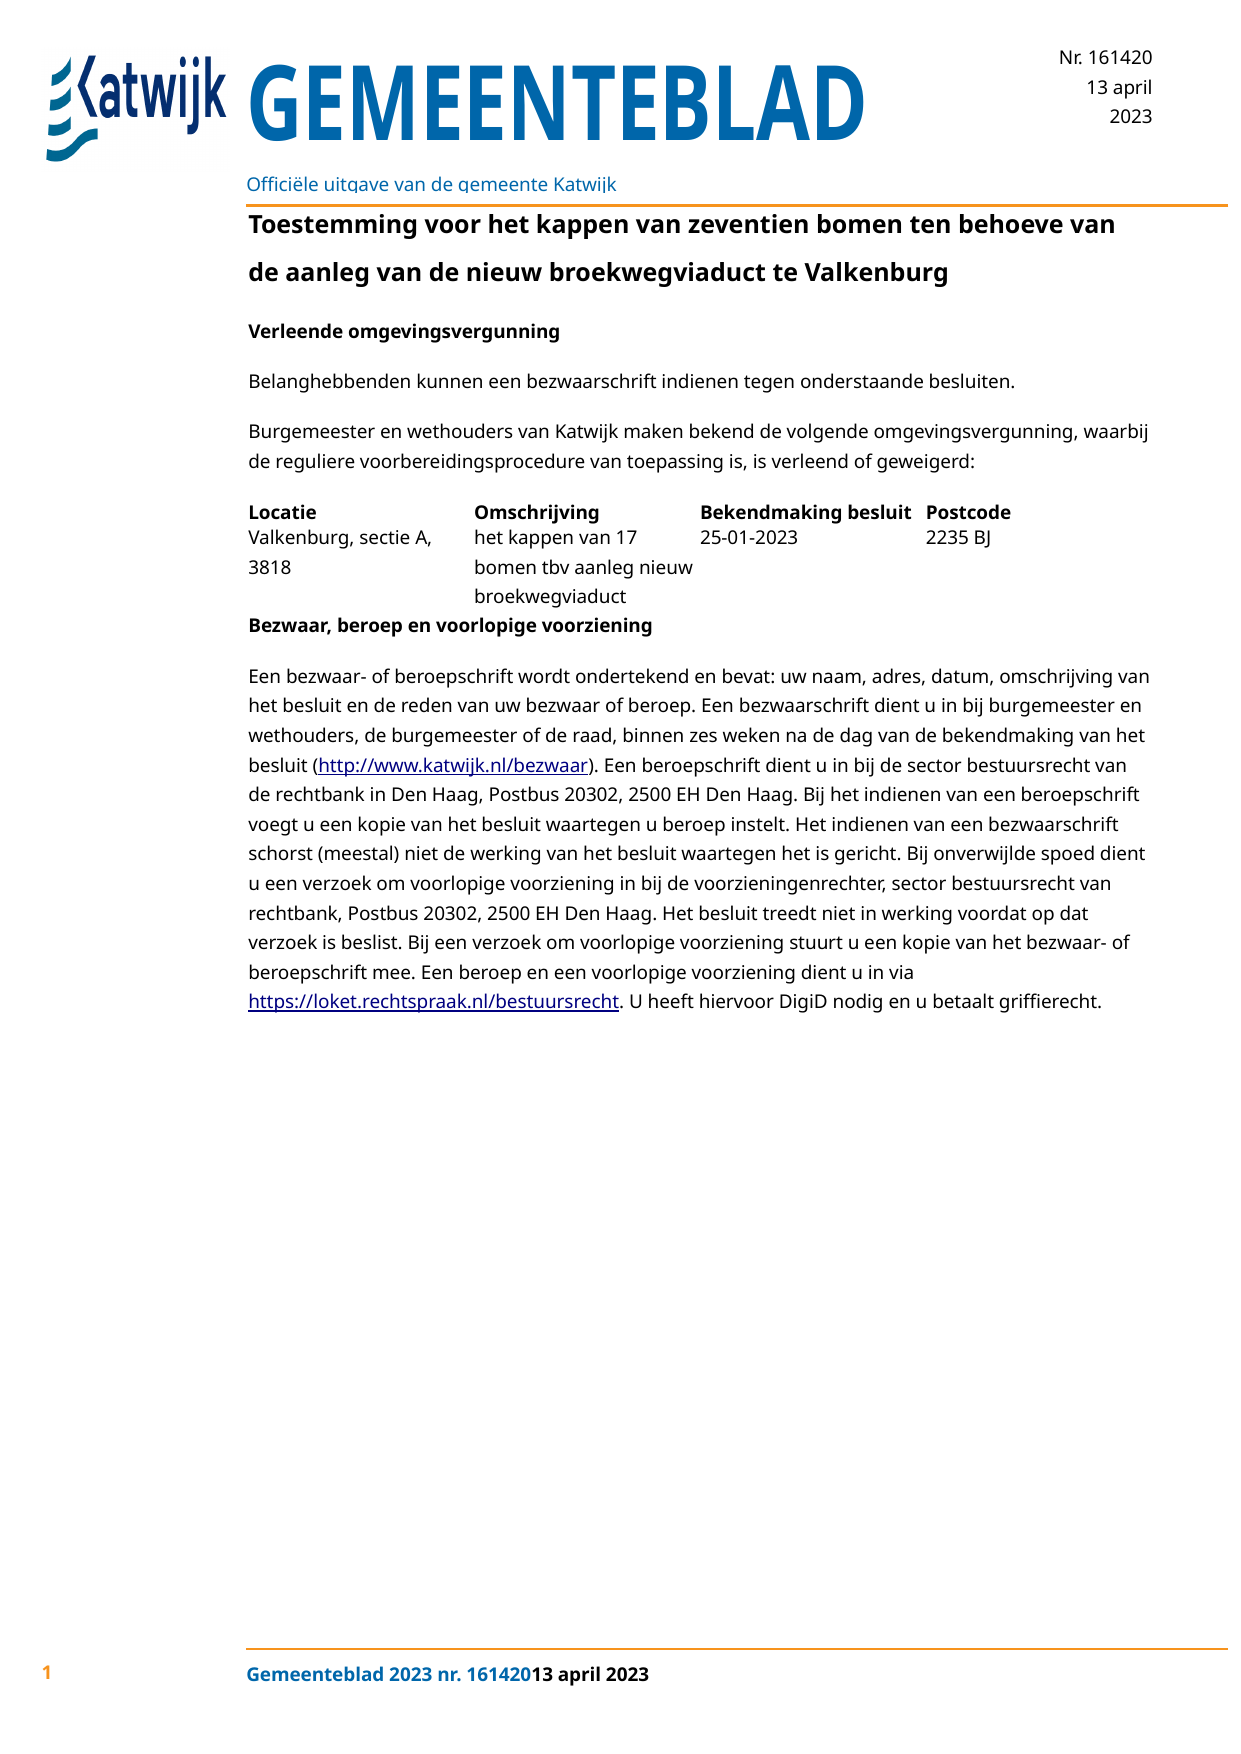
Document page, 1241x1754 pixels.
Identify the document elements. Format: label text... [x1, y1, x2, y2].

table_cell het kappen van 17 bomen tbv aanleg nieuw broekwegviaduct [474, 525, 700, 609]
table_cell 2235 BJ [926, 525, 1152, 609]
table_header Bekendmaking besluit [700, 499, 926, 524]
text Bezwaar, beroep en voorlopige voorziening [248, 613, 1152, 638]
picture [41, 47, 231, 172]
text Verleende omgevingsvergunning [248, 318, 1152, 344]
table_cell Valkenburg, sectie A, 3818 [248, 525, 474, 609]
table_cell 25-01-2023 [700, 525, 926, 609]
text Toestemming voor het kappen van zeventien bomen ten behoeve van de aanleg van de nieuw broekwegviaduct te Valkenburg [248, 207, 1152, 288]
table_header Postcode [926, 499, 1152, 524]
text Belanghebbenden kunnen een bezwaarschrift indienen tegen onderstaande besluiten. [248, 368, 1152, 394]
text Burgemeester en wethouders van Katwijk maken bekend de volgende omgevingsvergunning, waarbij de reguliere voorbereidingsprocedure van toepassing is, is verleend of geweigerd: [248, 419, 1152, 474]
table_header Omschrijving [474, 499, 700, 524]
text Een bezwaar- of beroepschrift wordt ondertekend en bevat: uw naam, adres, datum, omschrijving van het besluit en de reden van uw bezwaar of beroep. Een bezwaarschrift dient u in bij burgemeester en wethouders, de burgemeester of de raad, binnen zes weken na de dag van de bekendmaking van het besluit (http://www.katwijk.nl/bezwaar). Een beroepschrift dient u in bij de sector bestuursrecht van de rechtbank in Den Haag, Postbus 20302, 2500 EH Den Haag. Bij het indienen van een beroepschrift voegt u een kopie van het besluit waartegen u beroep instelt. Het indienen van een bezwaarschrift schorst (meestal) niet de werking van het besluit waartegen het is gericht. Bij onverwijlde spoed dient u een verzoek om voorlopige voorziening in bij de voorzieningenrechter, sector bestuursrecht van rechtbank, Postbus 20302, 2500 EH Den Haag. Het besluit treedt niet in werking voordat op dat verzoek is beslist. Bij een verzoek om voorlopige voorziening stuurt u een kopie van het bezwaar- of beroepschrift mee. Een beroep en een voorlopige voorziening dient u in via https://loket.rechtspraak.nl/bestuursrecht. U heeft hiervoor DigiD nodig en u betaalt griffierecht. [248, 663, 1152, 1014]
table_header Locatie [248, 499, 474, 524]
